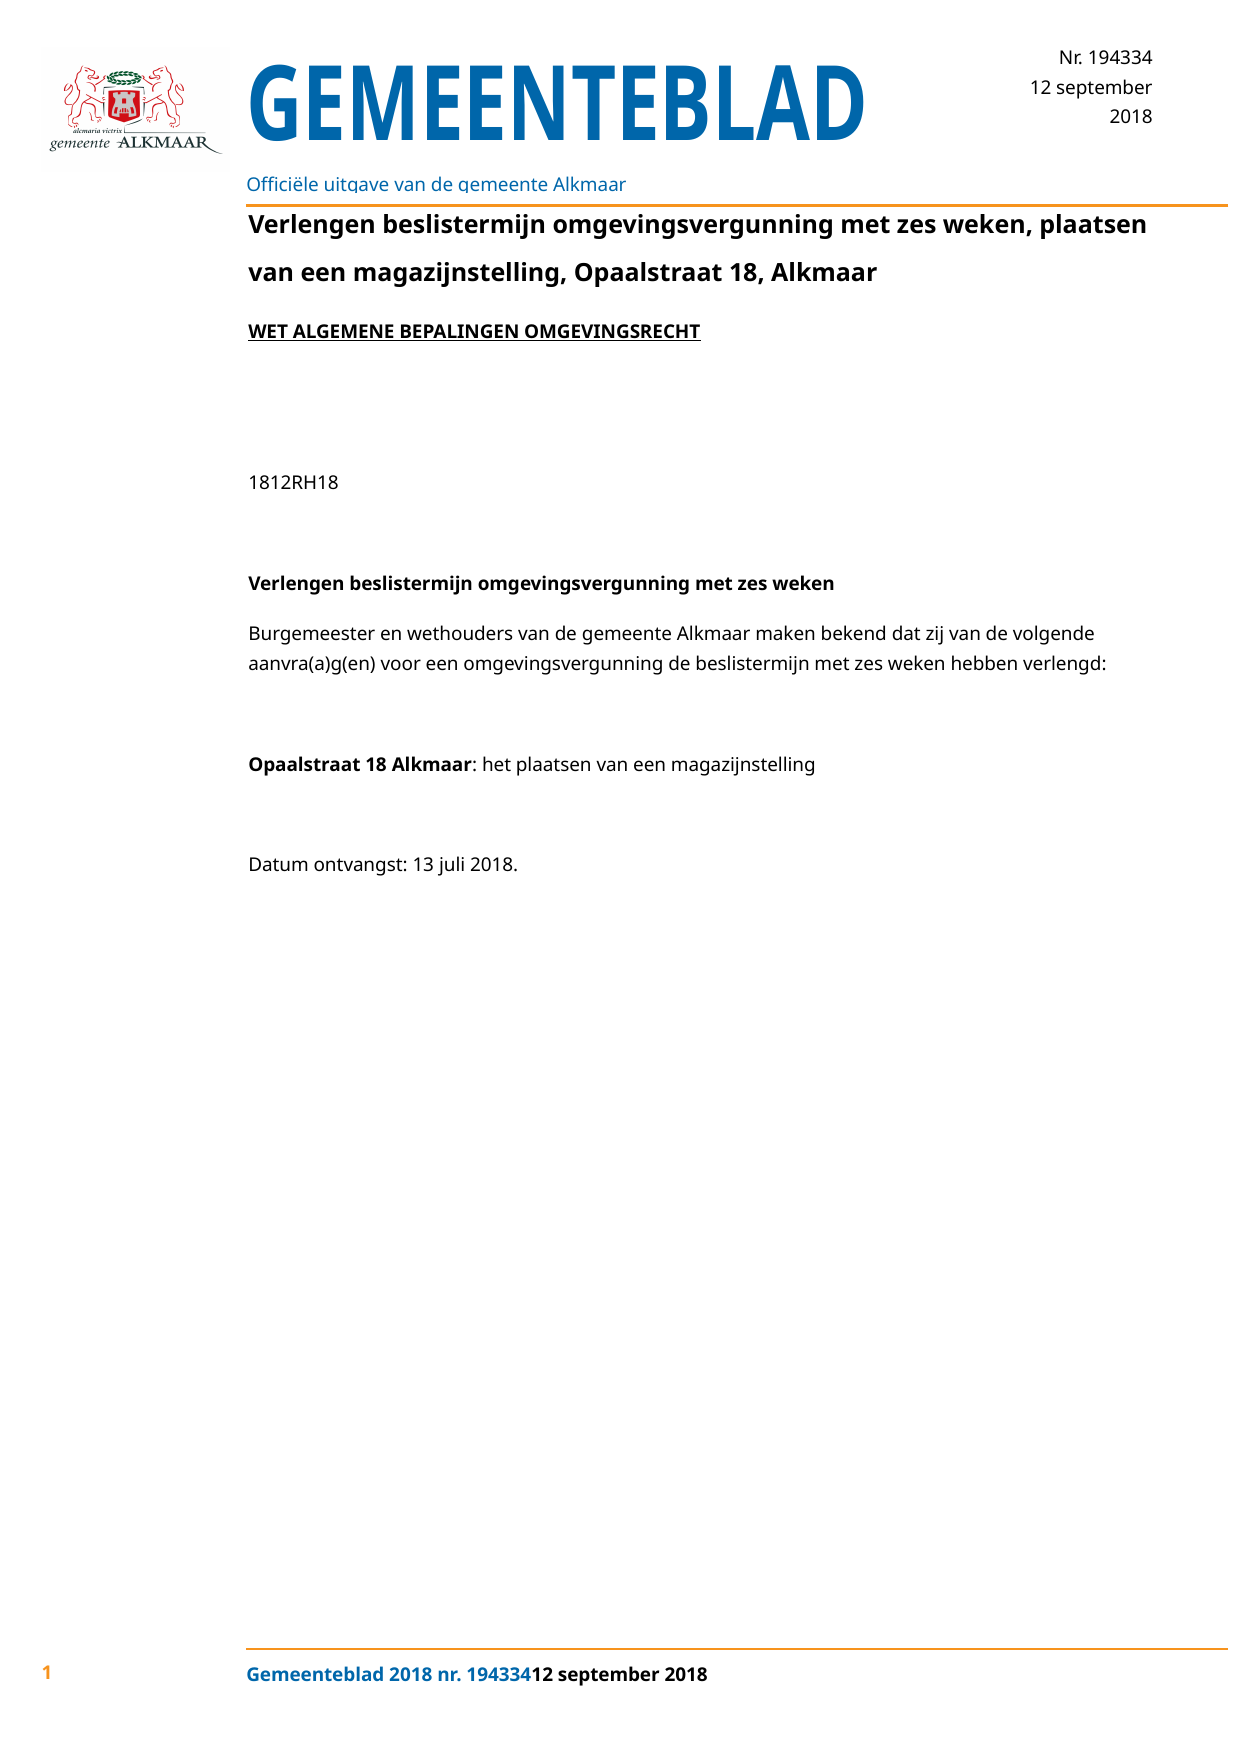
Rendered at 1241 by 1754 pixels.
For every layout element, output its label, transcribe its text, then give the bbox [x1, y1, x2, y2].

text Verlengen beslistermijn omgevingsvergunning met zes weken, plaatsen van een magazijnstelling, Opaalstraat 18, Alkmaar [248, 207, 1152, 288]
text Datum ontvangst: 13 juli 2018. [248, 852, 1152, 877]
picture [41, 47, 231, 172]
text Burgemeester en wethouders van de gemeente Alkmaar maken bekend dat zij van de volgende aanvra(a)g(en) voor een omgevingsvergunning de beslistermijn met zes weken hebben verlengd: [248, 620, 1152, 676]
text WET ALGEMENE BEPALINGEN OMGEVINGSRECHT [248, 318, 1152, 344]
text Opaalstraat 18 Alkmaar: het plaatsen van een magazijnstelling [248, 751, 1152, 777]
text Verlengen beslistermijn omgevingsvergunning met zes weken [248, 570, 1152, 596]
text 1812RH18 [248, 469, 1152, 495]
